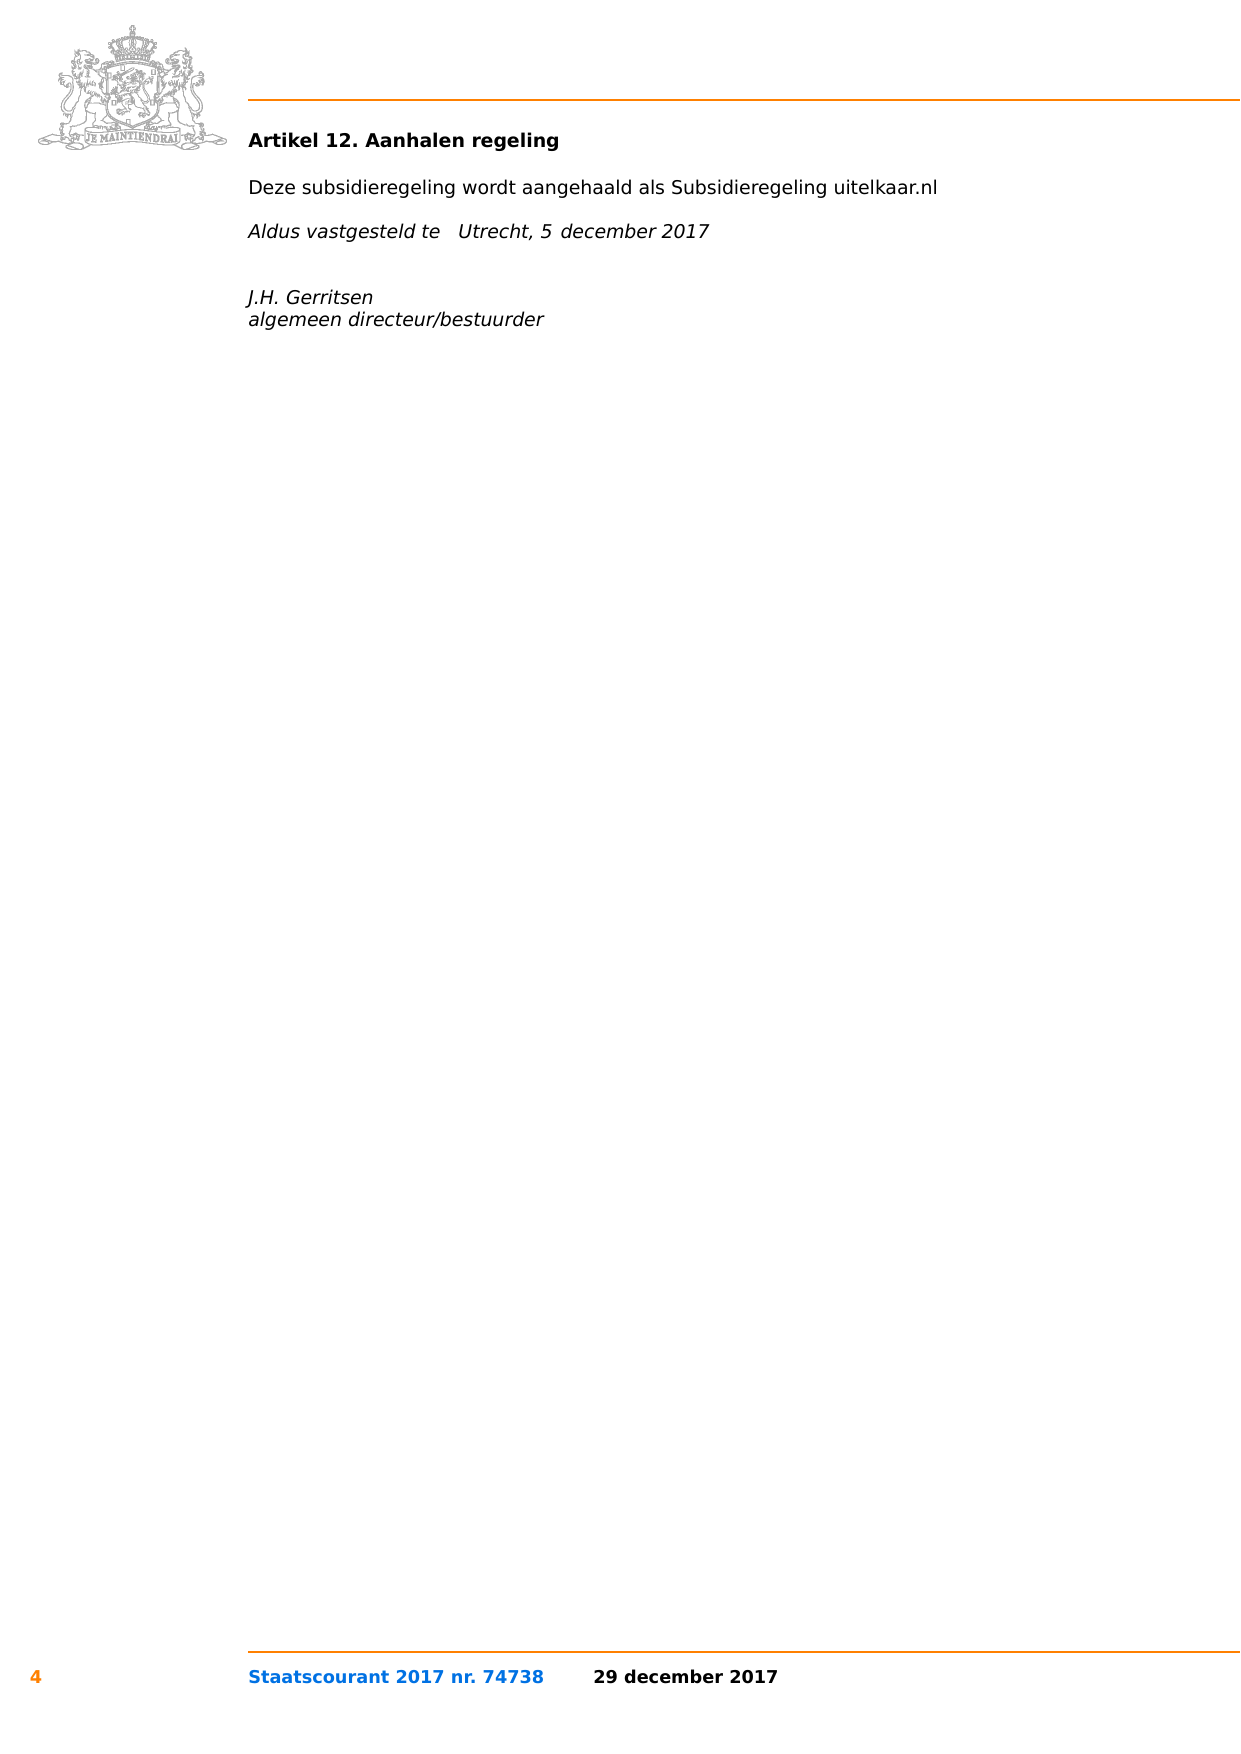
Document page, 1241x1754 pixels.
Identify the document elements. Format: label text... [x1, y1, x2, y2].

subtitle Artikel 12. Aanhalen regeling [248, 130, 1163, 152]
text Deze subsidieregeling wordt aangehaald als Subsidieregeling uitelkaar.nl [248, 177, 1163, 199]
picture [38, 25, 227, 150]
text Aldus vastgesteld te Utrecht, 5 december 2017 [248, 221, 1163, 243]
text J.H. Gerritsen algemeen directeur/bestuurder [248, 264, 1163, 331]
